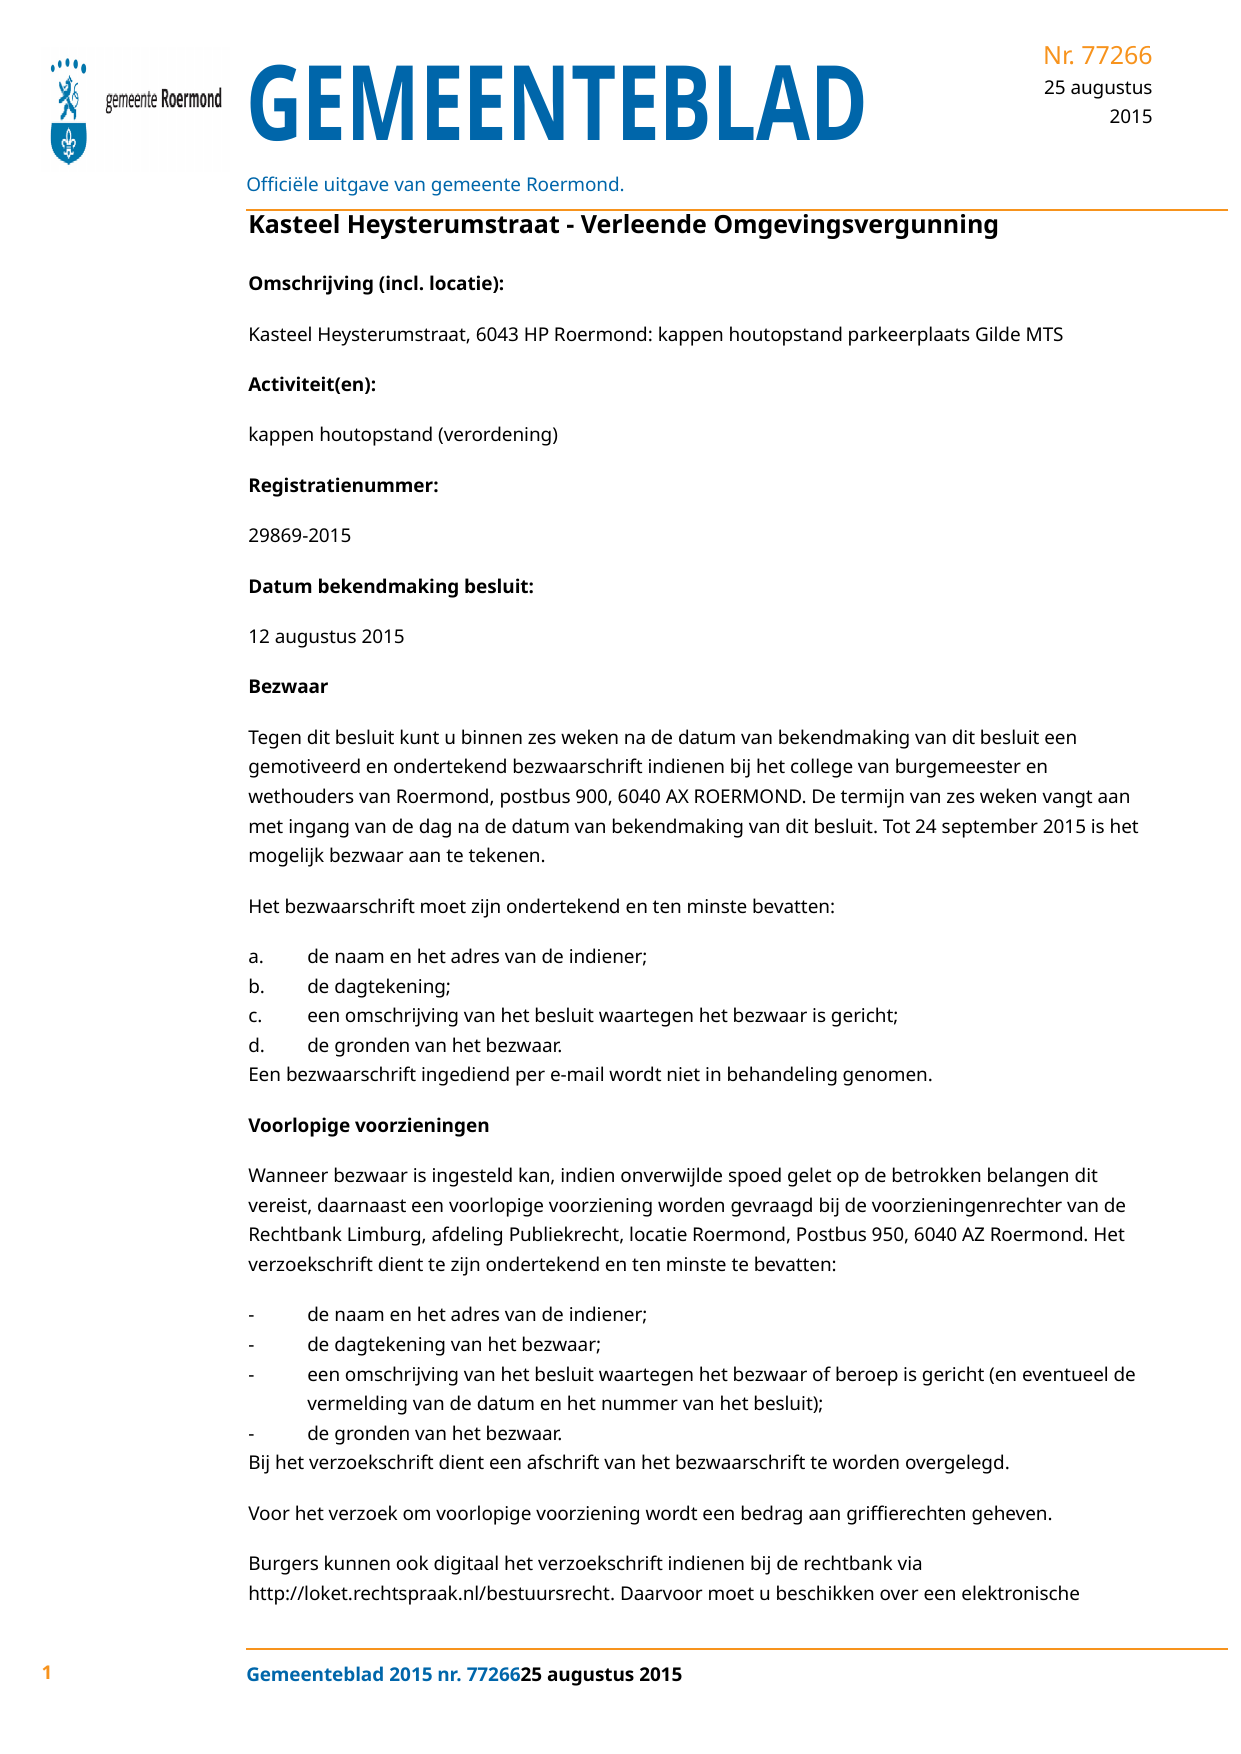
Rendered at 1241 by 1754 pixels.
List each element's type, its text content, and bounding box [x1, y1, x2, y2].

list een omschrijving van het besluit waartegen het bezwaar of beroep is gericht (en eventueel de vermelding van de datum en het nummer van het besluit); [248, 1361, 1152, 1416]
text Voorlopige voorzieningen [248, 1112, 1152, 1138]
list de naam en het adres van de indiener; [248, 1302, 1152, 1327]
text kappen houtopstand (verordening) [248, 422, 1152, 447]
text Datum bekendmaking besluit: [248, 573, 1152, 598]
text Bij het verzoekschrift dient een afschrift van het bezwaarschrift te worden overgelegd. [248, 1449, 1152, 1475]
list de gronden van het bezwaar. [248, 1420, 1152, 1446]
picture [41, 47, 231, 172]
list de gronden van het bezwaar. [248, 1032, 1152, 1058]
text Burgers kunnen ook digitaal het verzoekschrift indienen bij de rechtbank via http://loket.rechtspraak.nl/bestuursrecht. Daarvoor moet u beschikken over een elektronische [248, 1550, 1152, 1606]
list de dagtekening; [248, 973, 1152, 998]
text Bezwaar [248, 674, 1152, 699]
text Het bezwaarschrift moet zijn ondertekend en ten minste bevatten: [248, 893, 1152, 918]
text Kasteel Heysterumstraat, 6043 HP Roermond: kappen houtopstand parkeerplaats Gilde MTS [248, 321, 1152, 346]
text Een bezwaarschrift ingediend per e-mail wordt niet in behandeling genomen. [248, 1062, 1152, 1087]
text 12 augustus 2015 [248, 623, 1152, 649]
list de dagtekening van het bezwaar; [248, 1331, 1152, 1357]
text Wanneer bezwaar is ingesteld kan, indien onverwijlde spoed gelet op de betrokken belangen dit vereist, daarnaast een voorlopige voorziening worden gevraagd bij de voorzieningenrechter van de Rechtbank Limburg, afdeling Publiekrecht, locatie Roermond, Postbus 950, 6040 AZ Roermond. Het verzoekschrift dient te zijn ondertekend en ten minste te bevatten: [248, 1162, 1152, 1277]
list de naam en het adres van de indiener; [248, 943, 1152, 969]
text 29869-2015 [248, 522, 1152, 548]
text Activiteit(en): [248, 371, 1152, 397]
text Omschrijving (incl. locatie): [248, 270, 1152, 296]
text Registratienummer: [248, 472, 1152, 498]
list een omschrijving van het besluit waartegen het bezwaar is gericht; [248, 1002, 1152, 1028]
text Kasteel Heysterumstraat - Verleende Omgevingsvergunning [248, 211, 1152, 241]
text Tegen dit besluit kunt u binnen zes weken na de datum van bekendmaking van dit besluit een gemotiveerd en ondertekend bezwaarschrift indienen bij het college van burgemeester en wethouders van Roermond, postbus 900, 6040 AX ROERMOND. De termijn van zes weken vangt aan met ingang van de dag na de datum van bekendmaking van dit besluit. Tot 24 september 2015 is het mogelijk bezwaar aan te tekenen. [248, 724, 1152, 868]
text Voor het verzoek om voorlopige voorziening wordt een bedrag aan griffierechten geheven. [248, 1500, 1152, 1526]
